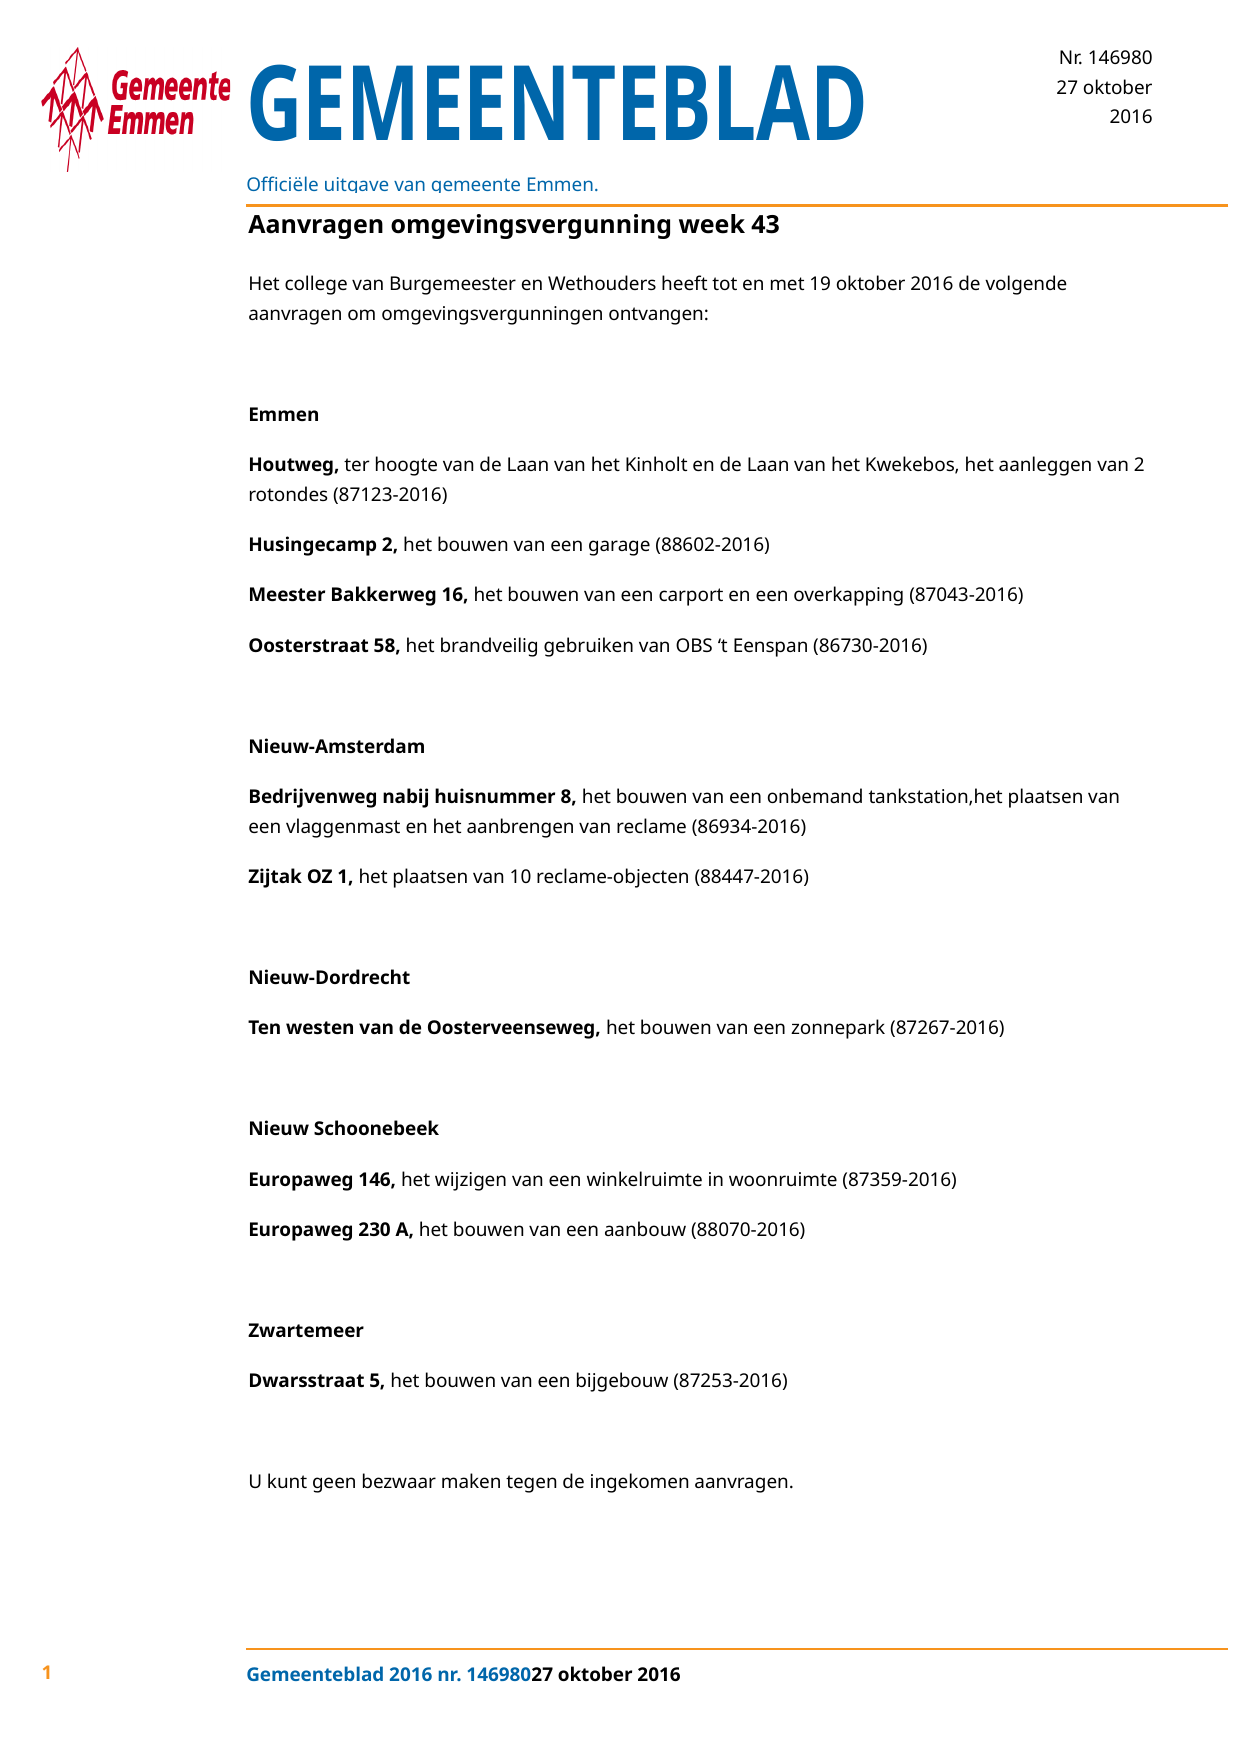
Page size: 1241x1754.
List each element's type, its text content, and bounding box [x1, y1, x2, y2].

text Europaweg 230 A, het bouwen van een aanbouw (88070-2016) [248, 1216, 1152, 1242]
text Nieuw Schoonebeek [248, 1115, 1152, 1141]
text Dwarsstraat 5, het bouwen van een bijgebouw (87253-2016) [248, 1367, 1152, 1393]
text Europaweg 146, het wijzigen van een winkelruimte in woonruimte (87359-2016) [248, 1166, 1152, 1191]
text Ten westen van de Oosterveenseweg, het bouwen van een zonnepark (87267-2016) [248, 1014, 1152, 1040]
text Zijtak OZ 1, het plaatsen van 10 reclame-objecten (88447-2016) [248, 863, 1152, 889]
text Emmen [248, 401, 1152, 426]
text Meester Bakkerweg 16, het bouwen van een carport en een overkapping (87043-2016) [248, 582, 1152, 607]
text Oosterstraat 58, het brandveilig gebruiken van OBS ‘t Eenspan (86730-2016) [248, 632, 1152, 658]
text Houtweg, ter hoogte van de Laan van het Kinholt en de Laan van het Kwekebos, het aanleggen van 2 rotondes (87123-2016) [248, 451, 1152, 506]
text Het college van Burgemeester en Wethouders heeft tot en met 19 oktober 2016 de volgende aanvragen om omgevingsvergunningen ontvangen: [248, 270, 1152, 326]
picture [41, 47, 231, 172]
text Husingecamp 2, het bouwen van een garage (88602-2016) [248, 531, 1152, 557]
text Nieuw-Amsterdam [248, 733, 1152, 758]
text Aanvragen omgevingsvergunning week 43 [248, 207, 1152, 241]
text Bedrijvenweg nabij huisnummer 8, het bouwen van een onbemand tankstation,het plaatsen van een vlaggenmast en het aanbrengen van reclame (86934-2016) [248, 783, 1152, 838]
text Zwartemeer [248, 1317, 1152, 1343]
text Nieuw-Dordrecht [248, 964, 1152, 990]
text U kunt geen bezwaar maken tegen de ingekomen aanvragen. [248, 1468, 1152, 1494]
